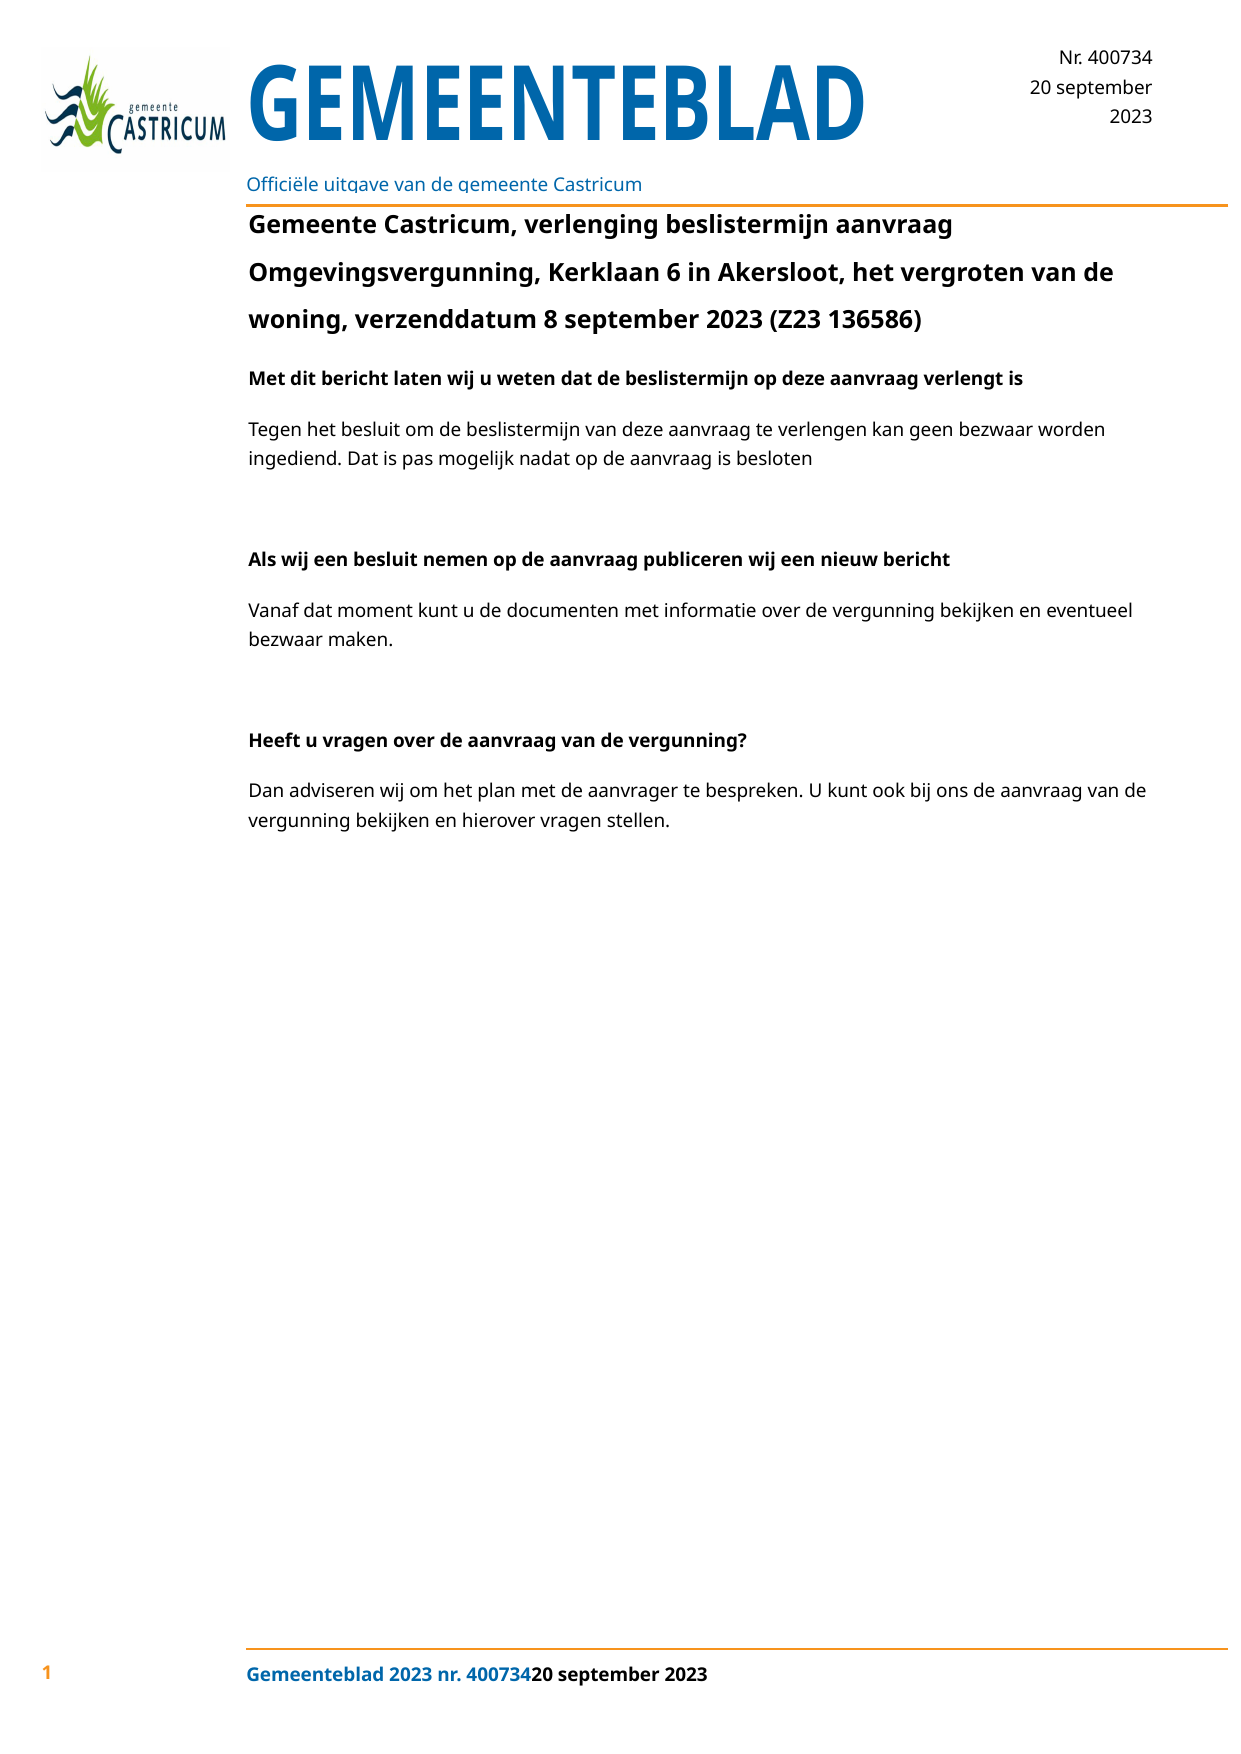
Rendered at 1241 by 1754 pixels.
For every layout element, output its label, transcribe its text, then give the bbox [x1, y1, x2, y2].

text Met dit bericht laten wij u weten dat de beslistermijn op deze aanvraag verlengt is [248, 366, 1152, 391]
text Heeft u vragen over de aanvraag van de vergunning? [248, 727, 1152, 753]
text Gemeente Castricum, verlenging beslistermijn aanvraag Omgevingsvergunning, Kerklaan 6 in Akersloot, het vergroten van de woning, verzenddatum 8 september 2023 (Z23 136586) [248, 207, 1152, 336]
text Vanaf dat moment kunt u de documenten met informatie over de vergunning bekijken en eventueel bezwaar maken. [248, 597, 1152, 652]
picture [41, 47, 231, 172]
text Tegen het besluit om de beslistermijn van deze aanvraag te verlengen kan geen bezwaar worden ingediend. Dat is pas mogelijk nadat op de aanvraag is besloten [248, 416, 1152, 471]
text Als wij een besluit nemen op de aanvraag publiceren wij een nieuw bericht [248, 546, 1152, 572]
text Dan adviseren wij om het plan met de aanvrager te bespreken. U kunt ook bij ons de aanvraag van de vergunning bekijken en hierover vragen stellen. [248, 778, 1152, 833]
